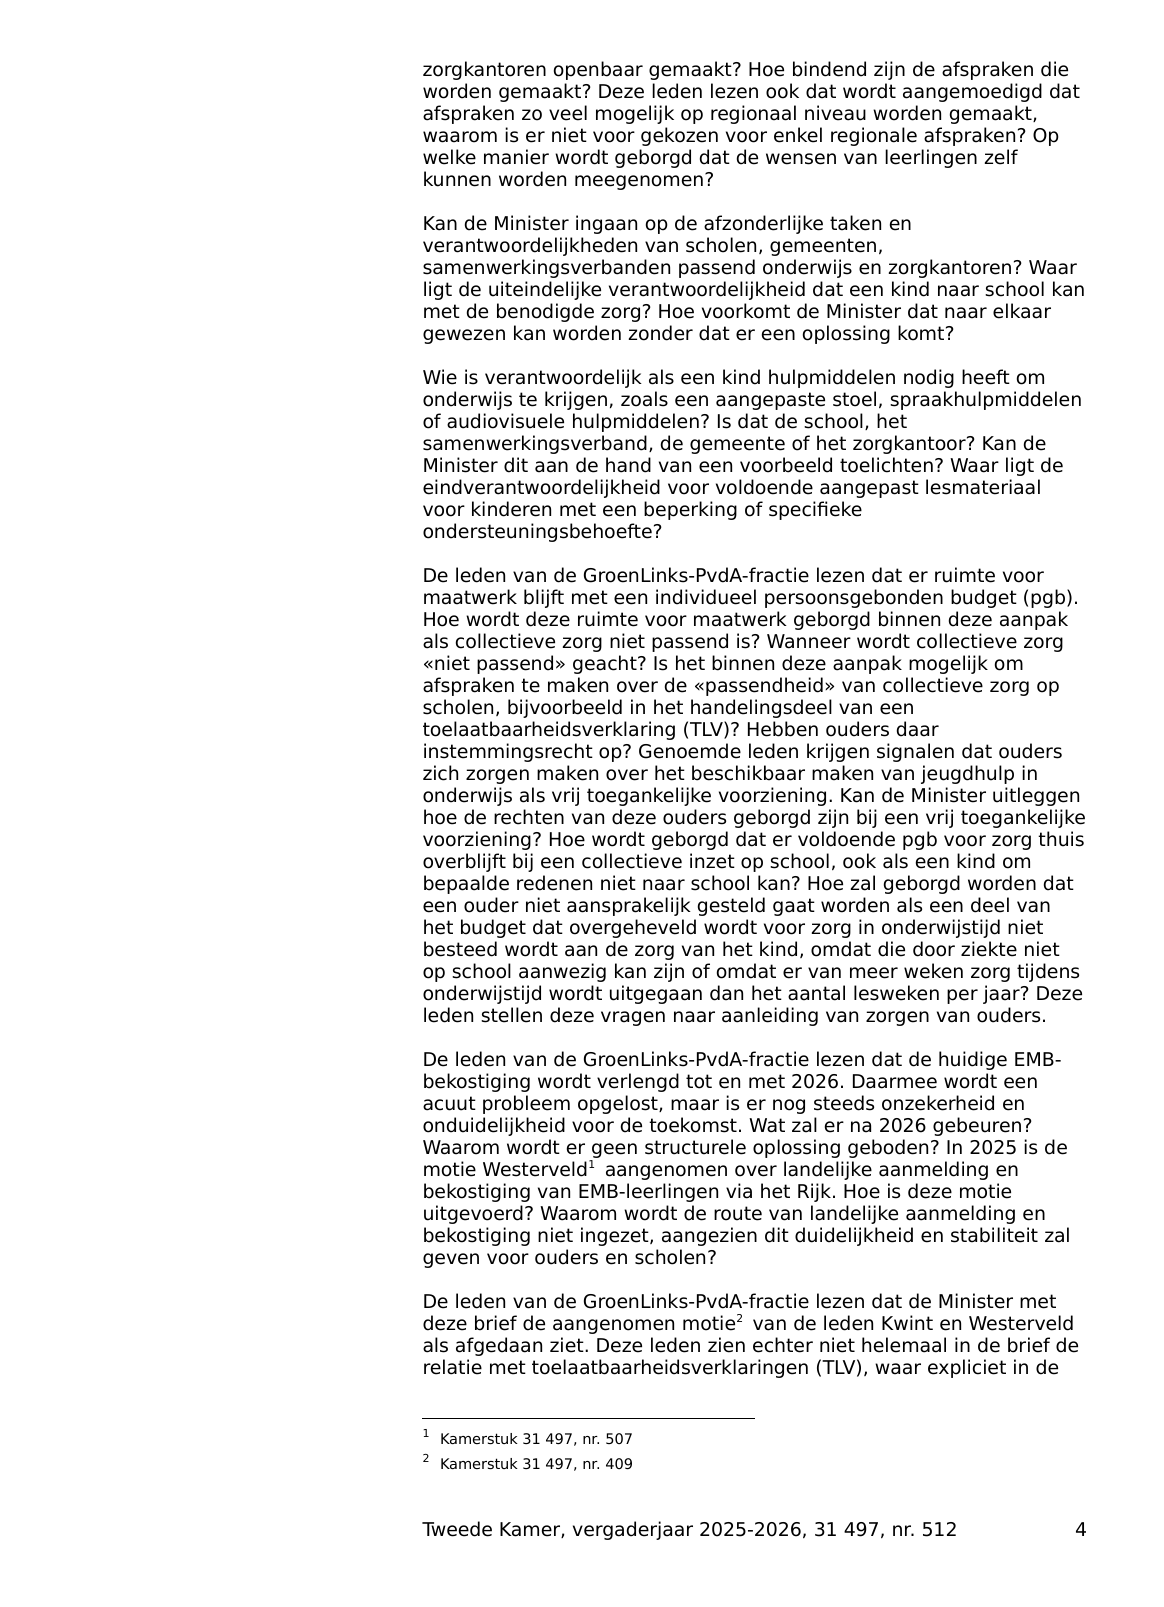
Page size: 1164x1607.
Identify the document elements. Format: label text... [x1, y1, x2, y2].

text Wie is verantwoordelijk als een kind hulpmiddelen nodig heeft om onderwijs te krijgen, zoals een aangepaste stoel, spraakhulpmiddelen of audiovisuele hulpmiddelen? Is dat de school, het samenwerkingsverband, de gemeente of het zorgkantoor? Kan de Minister dit aan de hand van een voorbeeld toelichten? Waar ligt de eindverantwoordelijkheid voor voldoende aangepast lesmateriaal voor kinderen met een beperking of specifieke ondersteuningsbehoefte? [422, 367, 1087, 543]
text De leden van de GroenLinks-PvdA-fractie lezen dat er ruimte voor maatwerk blijft met een individueel persoonsgebonden budget (pgb). Hoe wordt deze ruimte voor maatwerk geborgd binnen deze aanpak als collectieve zorg niet passend is? Wanneer wordt collectieve zorg «niet passend» geacht? Is het binnen deze aanpak mogelijk om afspraken te maken over de «passendheid» van collectieve zorg op scholen, bijvoorbeeld in het handelingsdeel van een toelaatbaarheidsverklaring (TLV)? Hebben ouders daar instemmingsrecht op? Genoemde leden krijgen signalen dat ouders zich zorgen maken over het beschikbaar maken van jeugdhulp in onderwijs als vrij toegankelijke voorziening. Kan de Minister uitleggen hoe de rechten van deze ouders geborgd zijn bij een vrij toegankelijke voorziening? Hoe wordt geborgd dat er voldoende pgb voor zorg thuis overblijft bij een collectieve inzet op school, ook als een kind om bepaalde redenen niet naar school kan? Hoe zal geborgd worden dat een ouder niet aansprakelijk gesteld gaat worden als een deel van het budget dat overgeheveld wordt voor zorg in onderwijstijd niet besteed wordt aan de zorg van het kind, omdat die door ziekte niet op school aanwezig kan zijn of omdat er van meer weken zorg tijdens onderwijstijd wordt uitgegaan dan het aantal lesweken per jaar? Deze leden stellen deze vragen naar aanleiding van zorgen van ouders. [422, 565, 1087, 1027]
text Kamerstuk 31 497, nr. 507 [422, 1427, 1087, 1449]
text zorgkantoren openbaar gemaakt? Hoe bindend zijn de afspraken die worden gemaakt? Deze leden lezen ook dat wordt aangemoedigd dat afspraken zo veel mogelijk op regionaal niveau worden gemaakt, waarom is er niet voor gekozen voor enkel regionale afspraken? Op welke manier wordt geborgd dat de wensen van leerlingen zelf kunnen worden meegenomen? [422, 59, 1087, 191]
text De leden van de GroenLinks-PvdA-fractie lezen dat de huidige EMB-bekostiging wordt verlengd tot en met 2026. Daarmee wordt een acuut probleem opgelost, maar is er nog steeds onzekerheid en onduidelijkheid voor de toekomst. Wat zal er na 2026 gebeuren? Waarom wordt er geen structurele oplossing geboden? In 2025 is de motie Westerveld aangenomen over landelijke aanmelding en bekostiging van EMB-leerlingen via het Rijk. Hoe is deze motie uitgevoerd? Waarom wordt de route van landelijke aanmelding en bekostiging niet ingezet, aangezien dit duidelijkheid en stabiliteit zal geven voor ouders en scholen? [422, 1049, 1087, 1269]
text De leden van de GroenLinks-PvdA-fractie lezen dat de Minister met deze brief de aangenomen motie van de leden Kwint en Westerveld als afgedaan ziet. Deze leden zien echter niet helemaal in de brief de relatie met toelaatbaarheidsverklaringen (TLV), waar expliciet in de [422, 1291, 1087, 1379]
text Kamerstuk 31 497, nr. 409 [422, 1452, 1087, 1474]
text Kan de Minister ingaan op de afzonderlijke taken en verantwoordelijkheden van scholen, gemeenten, samenwerkingsverbanden passend onderwijs en zorgkantoren? Waar ligt de uiteindelijke verantwoordelijkheid dat een kind naar school kan met de benodigde zorg? Hoe voorkomt de Minister dat naar elkaar gewezen kan worden zonder dat er een oplossing komt? [422, 213, 1087, 345]
